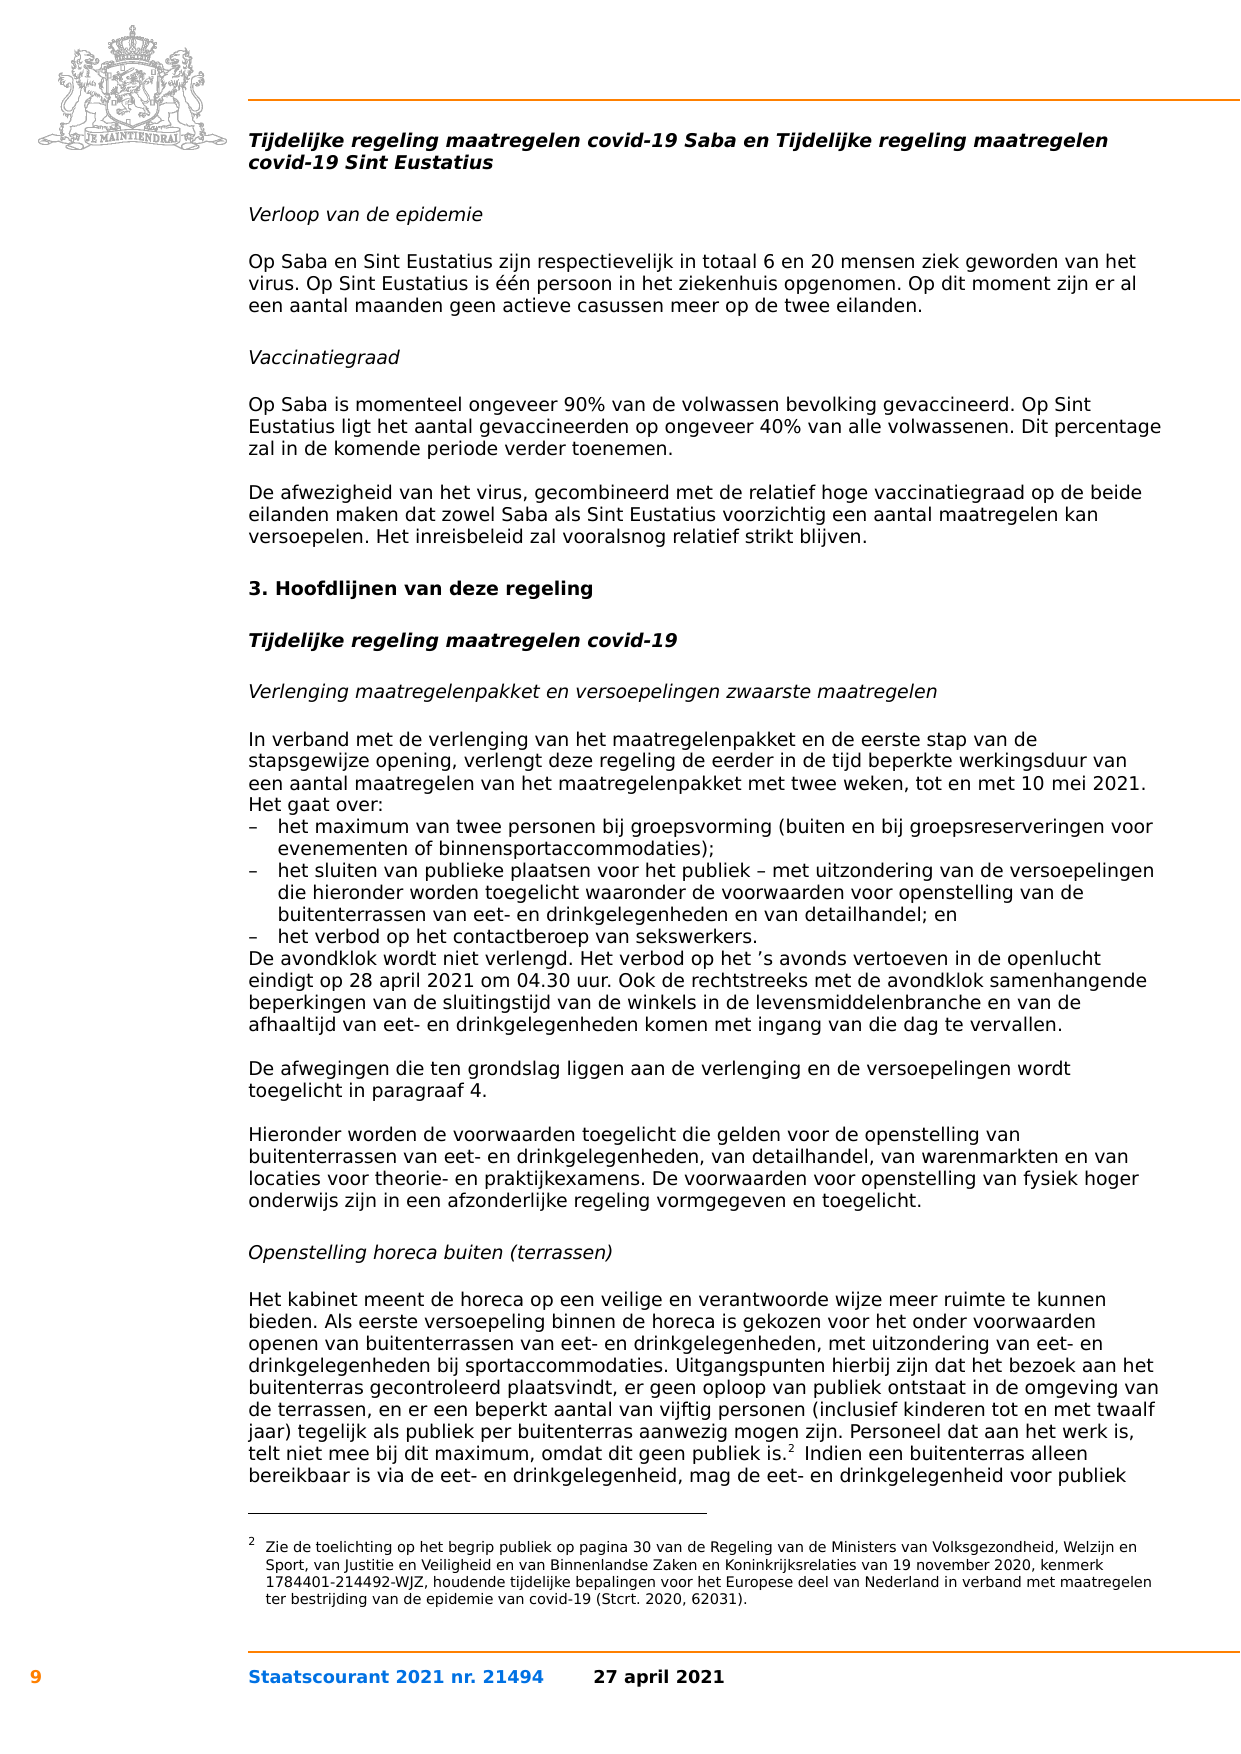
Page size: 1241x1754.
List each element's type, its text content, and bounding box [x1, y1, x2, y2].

subtitle 3. Hoofdlijnen van deze regeling [248, 577, 1163, 599]
text In verband met de verlenging van het maatregelenpakket en de eerste stap van de stapsgewijze opening, verlengt deze regeling de eerder in de tijd beperkte werkingsduur van een aantal maatregelen van het maatregelenpakket met twee weken, tot en met 10 mei 2021. Het gaat over: [248, 728, 1163, 816]
subtitle Verloop van de epidemie [248, 204, 1163, 226]
subtitle Vaccinatiegraad [248, 347, 1163, 369]
text – het maximum van twee personen bij groepsvorming (buiten en bij groepsreserveringen voor evenementen of binnensportaccommodaties); [248, 816, 1163, 860]
picture [38, 25, 227, 150]
text De afwezigheid van het virus, gecombineerd met de relatief hoge vaccinatiegraad op de beide eilanden maken dat zowel Saba als Sint Eustatius voorzichtig een aantal maatregelen kan versoepelen. Het inreisbeleid zal vooralsnog relatief strikt blijven. [248, 482, 1163, 547]
text De afwegingen die ten grondslag liggen aan de verlenging en de versoepelingen wordt toegelicht in paragraaf 4. [248, 1058, 1163, 1102]
text – het sluiten van publieke plaatsen voor het publiek – met uitzondering van de versoepelingen die hieronder worden toegelicht waaronder de voorwaarden voor openstelling van de buitenterrassen van eet- en drinkgelegenheden en van detailhandel; en [248, 860, 1163, 926]
subtitle Tijdelijke regeling maatregelen covid-19 [248, 629, 1163, 651]
subtitle Verlenging maatregelenpakket en versoepelingen zwaarste maatregelen [248, 681, 1163, 703]
text De avondklok wordt niet verlengd. Het verbod op het ’s avonds vertoeven in de openlucht eindigt op 28 april 2021 om 04.30 uur. Ook de rechtstreeks met de avondklok samenhangende beperkingen van de sluitingstijd van de winkels in de levensmiddelenbranche en van de afhaaltijd van eet- en drinkgelegenheden komen met ingang van die dag te vervallen. [248, 948, 1163, 1036]
text – het verbod op het contactberoep van sekswerkers. [248, 926, 1163, 948]
text Op Saba en Sint Eustatius zijn respectievelijk in totaal 6 en 20 mensen ziek geworden van het virus. Op Sint Eustatius is één persoon in het ziekenhuis opgenomen. Op dit moment zijn er al een aantal maanden geen actieve casussen meer op de twee eilanden. [248, 251, 1163, 317]
subtitle Openstelling horeca buiten (terrassen) [248, 1242, 1163, 1264]
text Zie de toelichting op het begrip publiek op pagina 30 van de Regeling van de Ministers van Volksgezondheid, Welzijn en Sport, van Justitie en Veiligheid en van Binnenlandse Zaken en Koninkrijksrelaties van 19 november 2020, kenmerk 1784401-214492-WJZ, houdende tijdelijke bepalingen voor het Europese deel van Nederland in verband met maatregelen ter bestrijding van de epidemie van covid-19 (Stcrt. 2020, 62031). [248, 1535, 1163, 1608]
text Het kabinet meent de horeca op een veilige en verantwoorde wijze meer ruimte te kunnen bieden. Als eerste versoepeling binnen de horeca is gekozen voor het onder voorwaarden openen van buitenterrassen van eet- en drinkgelegenheden, met uitzondering van eet- en drinkgelegenheden bij sportaccommodaties. Uitgangspunten hierbij zijn dat het bezoek aan het buitenterras gecontroleerd plaatsvindt, er geen oploop van publiek ontstaat in de omgeving van de terrassen, en er een beperkt aantal van vijftig personen (inclusief kinderen tot en met twaalf jaar) tegelijk als publiek per buitenterras aanwezig mogen zijn. Personeel dat aan het werk is, telt niet mee bij dit maximum, omdat dit geen publiek is. Indien een buitenterras alleen bereikbaar is via de eet- en drinkgelegenheid, mag de eet- en drinkgelegenheid voor publiek [248, 1289, 1163, 1487]
subtitle Tijdelijke regeling maatregelen covid-19 Saba en Tijdelijke regeling maatregelen covid-19 Sint Eustatius [248, 130, 1163, 174]
text Hieronder worden de voorwaarden toegelicht die gelden voor de openstelling van buitenterrassen van eet- en drinkgelegenheden, van detailhandel, van warenmarkten en van locaties voor theorie- en praktijkexamens. De voorwaarden voor openstelling van fysiek hoger onderwijs zijn in een afzonderlijke regeling vormgegeven en toegelicht. [248, 1124, 1163, 1212]
text Op Saba is momenteel ongeveer 90% van de volwassen bevolking gevaccineerd. Op Sint Eustatius ligt het aantal gevaccineerden op ongeveer 40% van alle volwassenen. Dit percentage zal in de komende periode verder toenemen. [248, 394, 1163, 460]
